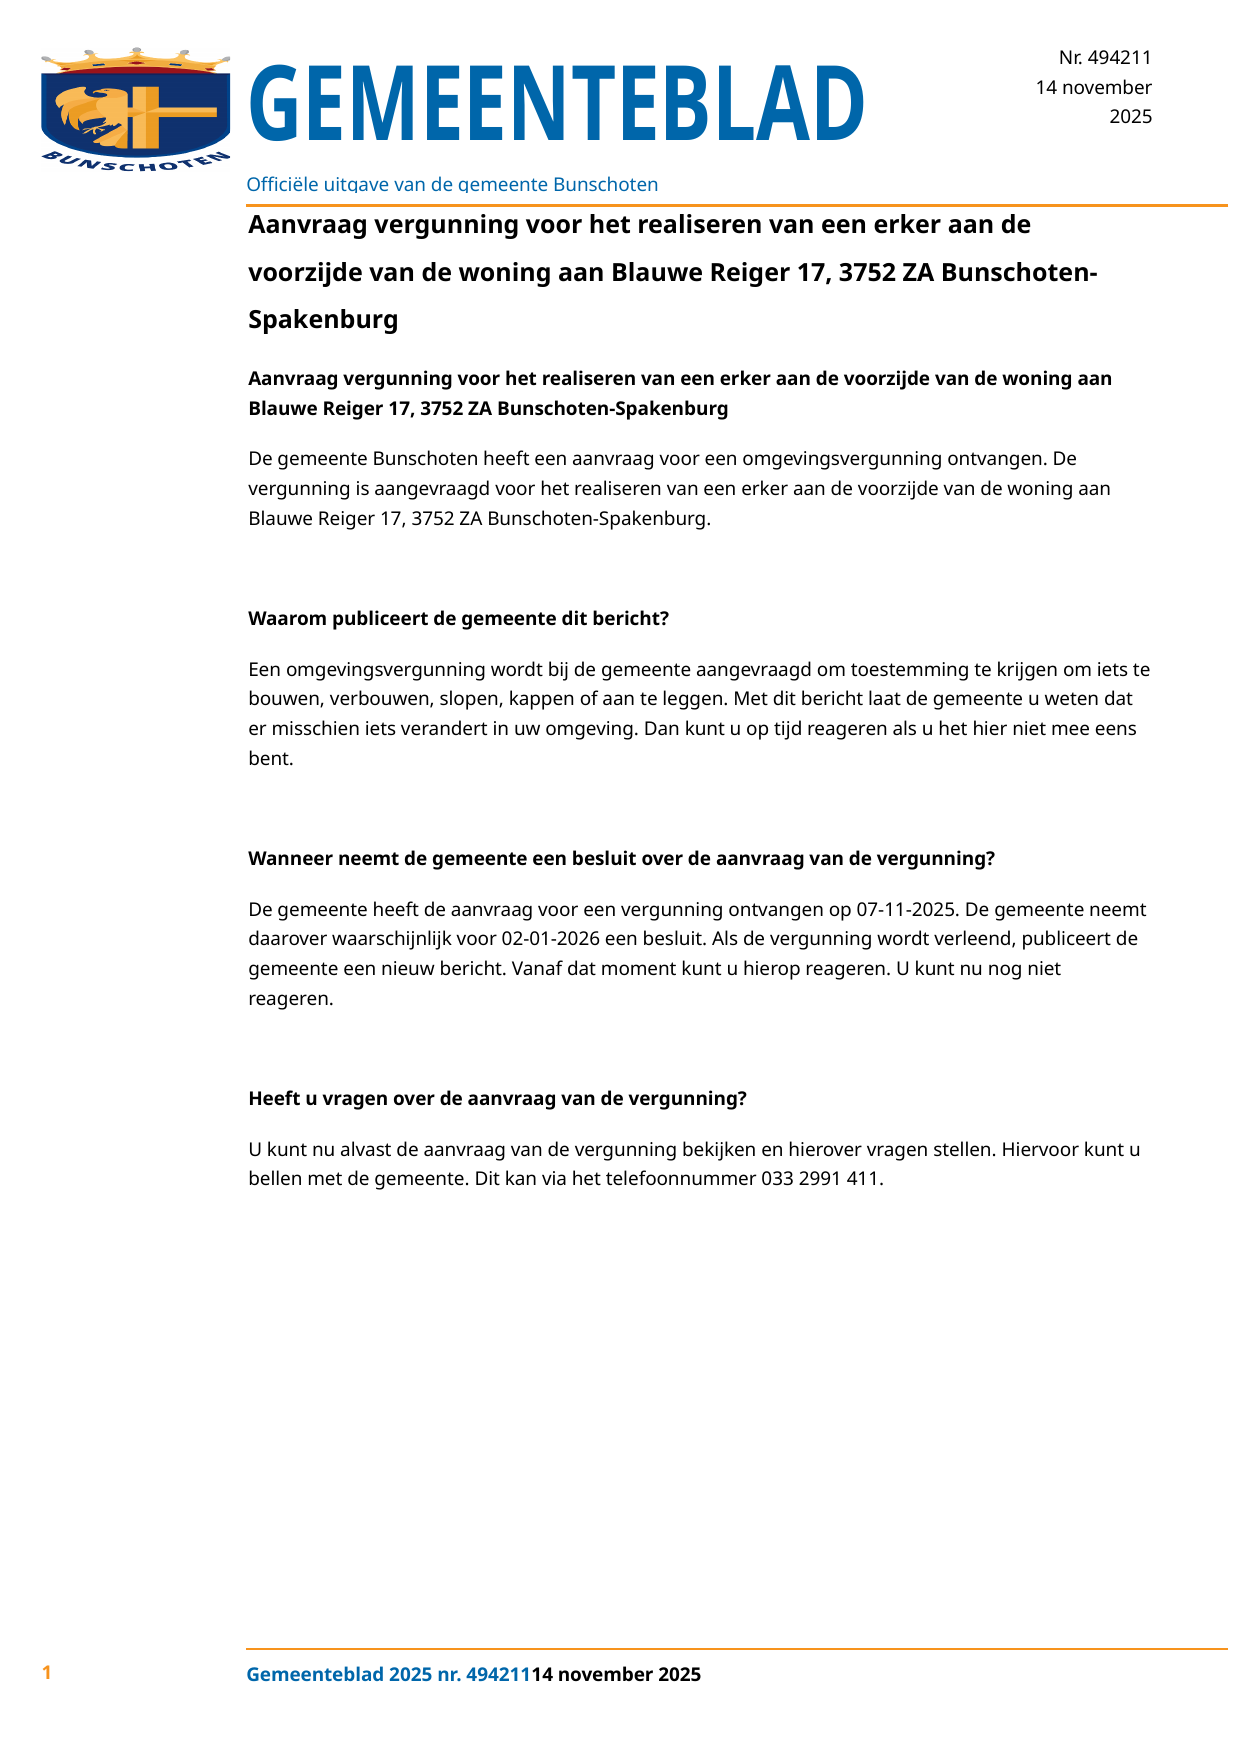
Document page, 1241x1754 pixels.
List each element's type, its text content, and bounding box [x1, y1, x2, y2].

text Heeft u vragen over de aanvraag van de vergunning? [248, 1086, 1152, 1111]
picture [41, 47, 231, 172]
text Wanneer neemt de gemeente een besluit over de aanvraag van de vergunning? [248, 846, 1152, 871]
text Waarom publiceert de gemeente dit bericht? [248, 606, 1152, 631]
text U kunt nu alvast de aanvraag van de vergunning bekijken en hierover vragen stellen. Hiervoor kunt u bellen met de gemeente. Dit kan via het telefoonnummer 033 2991 411. [248, 1136, 1152, 1191]
text De gemeente heeft de aanvraag voor een vergunning ontvangen op 07-11-2025. De gemeente neemt daarover waarschijnlijk voor 02-01-2026 een besluit. Als de vergunning wordt verleend, publiceert de gemeente een nieuw bericht. Vanaf dat moment kunt u hierop reageren. U kunt nu nog niet reageren. [248, 896, 1152, 1010]
text Een omgevingsvergunning wordt bij de gemeente aangevraagd om toestemming te krijgen om iets te bouwen, verbouwen, slopen, kappen of aan te leggen. Met dit bericht laat de gemeente u weten dat er misschien iets verandert in uw omgeving. Dan kunt u op tijd reageren als u het hier niet mee eens bent. [248, 656, 1152, 770]
text De gemeente Bunschoten heeft een aanvraag voor een omgevingsvergunning ontvangen. De vergunning is aangevraagd voor het realiseren van een erker aan de voorzijde van de woning aan Blauwe Reiger 17, 3752 ZA Bunschoten-Spakenburg. [248, 446, 1152, 530]
text Aanvraag vergunning voor het realiseren van een erker aan de voorzijde van de woning aan Blauwe Reiger 17, 3752 ZA Bunschoten-Spakenburg [248, 366, 1152, 421]
text Aanvraag vergunning voor het realiseren van een erker aan de voorzijde van de woning aan Blauwe Reiger 17, 3752 ZA Bunschoten-Spakenburg [248, 207, 1152, 336]
